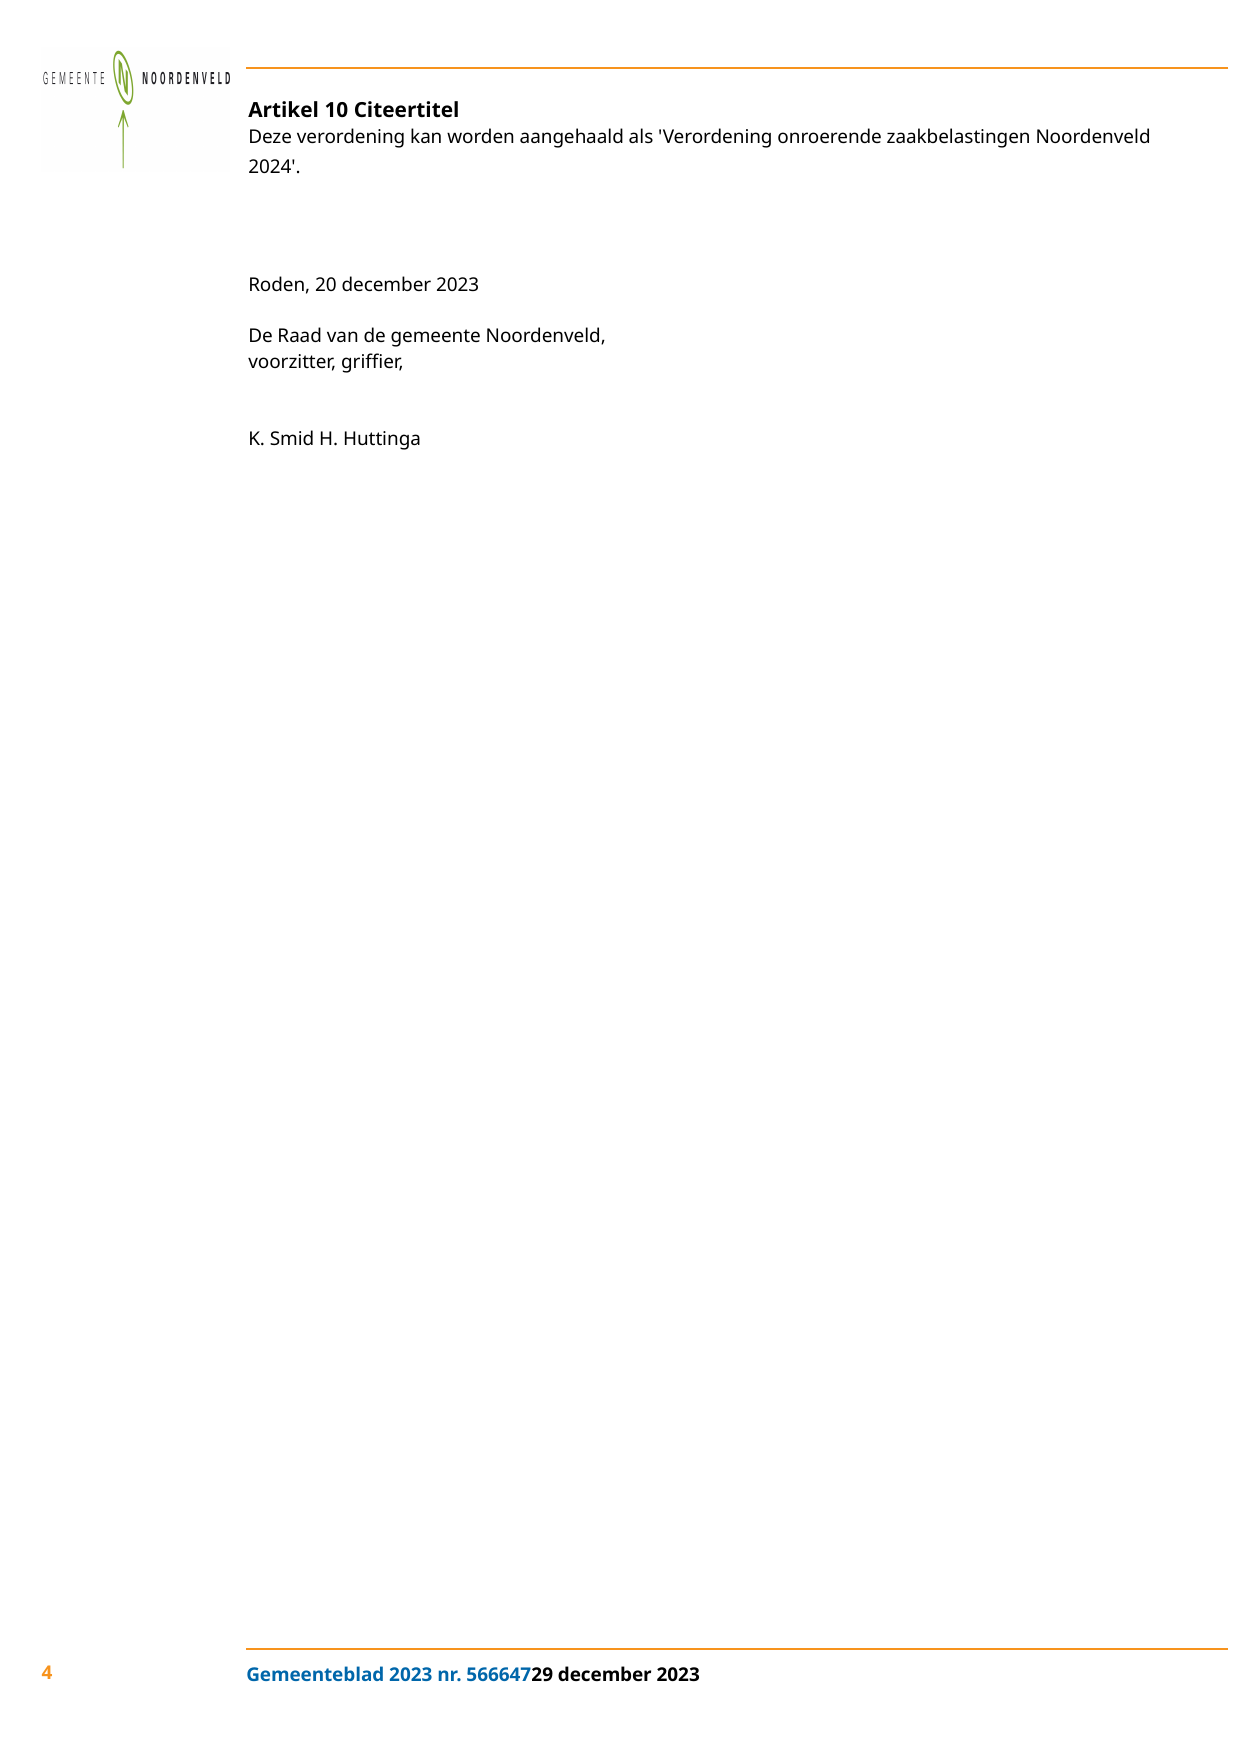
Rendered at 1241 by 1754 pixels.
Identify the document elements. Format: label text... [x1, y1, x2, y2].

text Artikel 10 Citeertitel [248, 95, 1152, 123]
text voorzitter, griffier, [248, 348, 1152, 374]
text K. Smid H. Huttinga [248, 426, 1152, 451]
text De Raad van de gemeente Noordenveld, [248, 323, 1152, 348]
text Deze verordening kan worden aangehaald als 'Verordening onroerende zaakbelastingen Noordenveld 2024'. [248, 123, 1152, 178]
text Roden, 20 december 2023 [248, 271, 1152, 297]
picture [41, 47, 231, 172]
